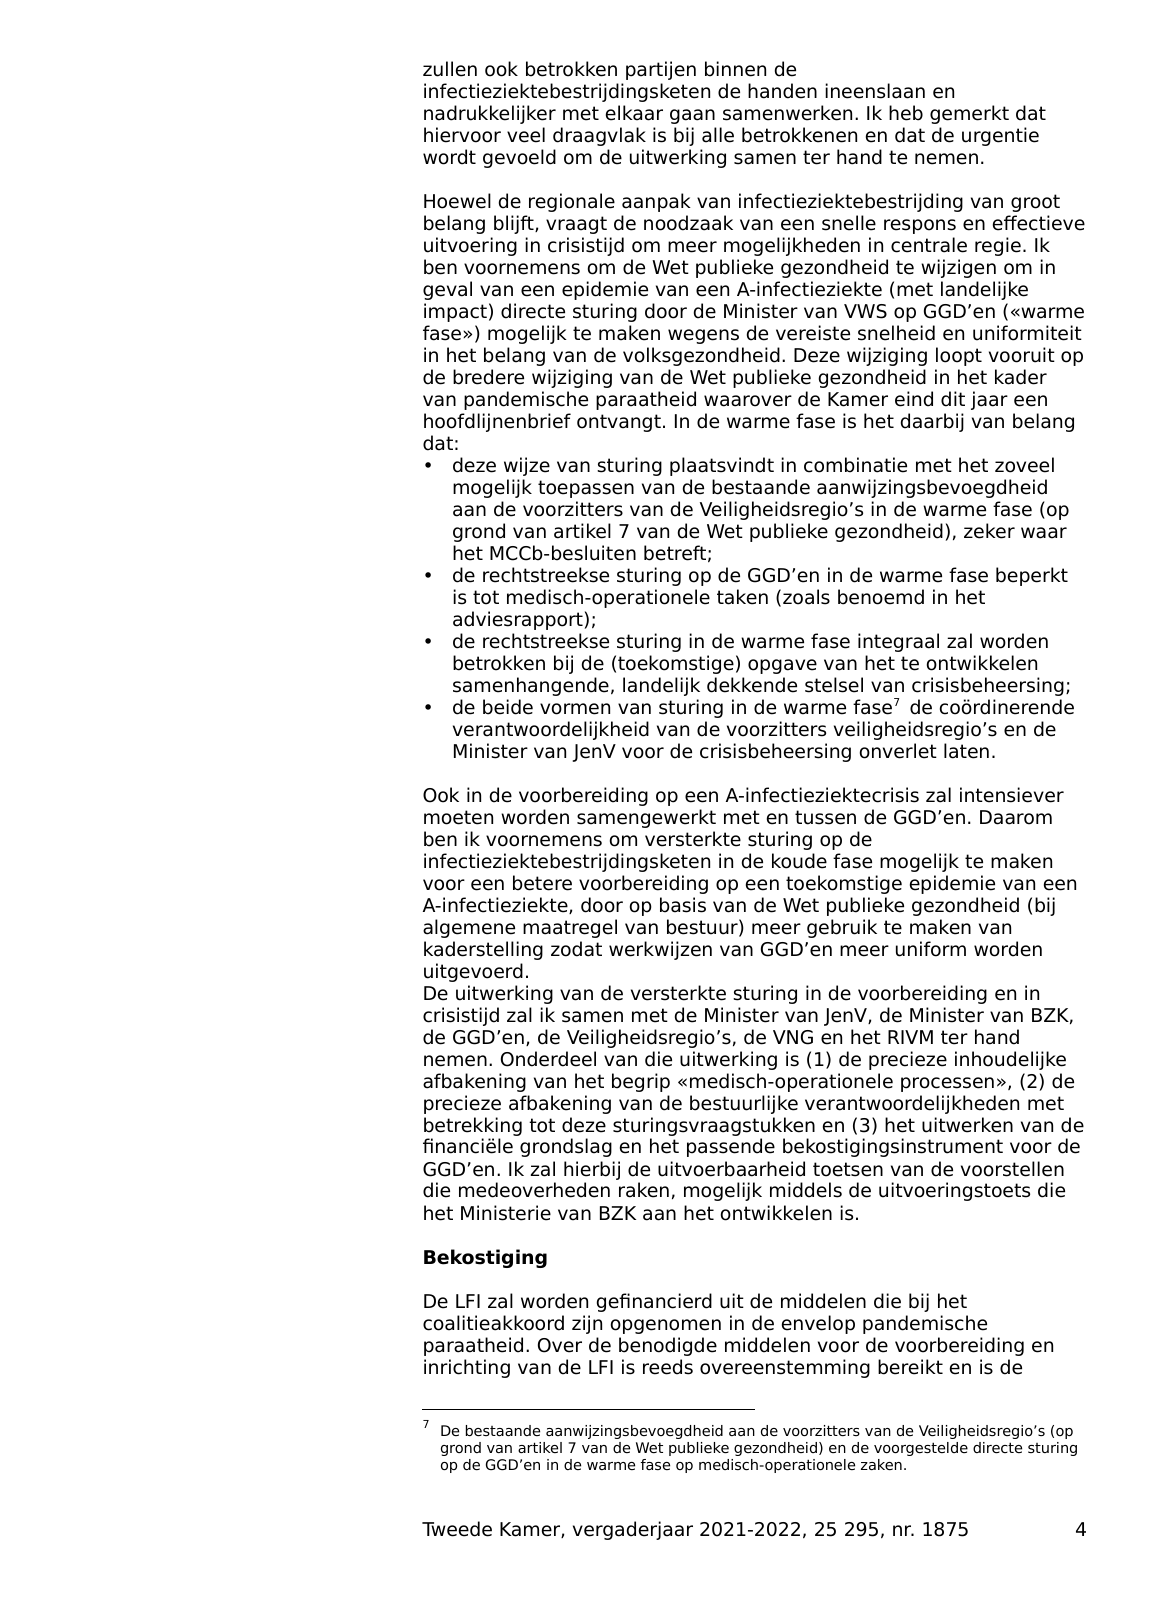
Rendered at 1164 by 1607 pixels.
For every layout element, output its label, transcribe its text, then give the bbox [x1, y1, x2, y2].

text De bestaande aanwijzingsbevoegdheid aan de voorzitters van de Veiligheidsregio’s (op grond van artikel 7 van de Wet publieke gezondheid) en de voorgestelde directe sturing op de GGD’en in de warme fase op medisch-operationele zaken. [422, 1418, 1087, 1474]
text De uitwerking van de versterkte sturing in de voorbereiding en in crisistijd zal ik samen met de Minister van JenV, de Minister van BZK, de GGD’en, de Veiligheidsregio’s, de VNG en het RIVM ter hand nemen. Onderdeel van die uitwerking is (1) de precieze inhoudelijke afbakening van het begrip «medisch-operationele processen», (2) de precieze afbakening van de bestuurlijke verantwoordelijkheden met betrekking tot deze sturingsvraagstukken en (3) het uitwerken van de financiële grondslag en het passende bekostigingsinstrument voor de GGD’en. Ik zal hierbij de uitvoerbaarheid toetsen van de voorstellen die medeoverheden raken, mogelijk middels de uitvoeringstoets die het Ministerie van BZK aan het ontwikkelen is. [422, 983, 1087, 1224]
text • de beide vormen van sturing in de warme fase de coördinerende verantwoordelijkheid van de voorzitters veiligheidsregio’s en de Minister van JenV voor de crisisbeheersing onverlet laten. [422, 697, 1087, 763]
text • de rechtstreekse sturing op de GGD’en in de warme fase beperkt is tot medisch-operationele taken (zoals benoemd in het adviesrapport); [422, 565, 1087, 631]
text Hoewel de regionale aanpak van infectieziektebestrijding van groot belang blijft, vraagt de noodzaak van een snelle respons en effectieve uitvoering in crisistijd om meer mogelijkheden in centrale regie. Ik ben voornemens om de Wet publieke gezondheid te wijzigen om in geval van een epidemie van een A-infectieziekte (met landelijke impact) directe sturing door de Minister van VWS op GGD’en («warme fase») mogelijk te maken wegens de vereiste snelheid en uniformiteit in het belang van de volksgezondheid. Deze wijziging loopt vooruit op de bredere wijziging van de Wet publieke gezondheid in het kader van pandemische paraatheid waarover de Kamer eind dit jaar een hoofdlijnenbrief ontvangt. In de warme fase is het daarbij van belang dat: [422, 191, 1087, 455]
text De LFI zal worden gefinancierd uit de middelen die bij het coalitieakkoord zijn opgenomen in de envelop pandemische paraatheid. Over de benodigde middelen voor de voorbereiding en inrichting van de LFI is reeds overeenstemming bereikt en is de [422, 1291, 1087, 1379]
text • deze wijze van sturing plaatsvindt in combinatie met het zoveel mogelijk toepassen van de bestaande aanwijzingsbevoegdheid aan de voorzitters van de Veiligheidsregio’s in de warme fase (op grond van artikel 7 van de Wet publieke gezondheid), zeker waar het MCCb-besluiten betreft; [422, 455, 1087, 565]
subtitle Bekostiging [422, 1247, 1087, 1268]
text Ook in de voorbereiding op een A-infectieziektecrisis zal intensiever moeten worden samengewerkt met en tussen de GGD’en. Daarom ben ik voornemens om versterkte sturing op de infectieziektebestrijdingsketen in de koude fase mogelijk te maken voor een betere voorbereiding op een toekomstige epidemie van een A-infectieziekte, door op basis van de Wet publieke gezondheid (bij algemene maatregel van bestuur) meer gebruik te maken van kaderstelling zodat werkwijzen van GGD’en meer uniform worden uitgevoerd. [422, 785, 1087, 983]
text zullen ook betrokken partijen binnen de infectieziektebestrijdingsketen de handen ineenslaan en nadrukkelijker met elkaar gaan samenwerken. Ik heb gemerkt dat hiervoor veel draagvlak is bij alle betrokkenen en dat de urgentie wordt gevoeld om de uitwerking samen ter hand te nemen. [422, 59, 1087, 169]
text • de rechtstreekse sturing in de warme fase integraal zal worden betrokken bij de (toekomstige) opgave van het te ontwikkelen samenhangende, landelijk dekkende stelsel van crisisbeheersing; [422, 631, 1087, 697]
